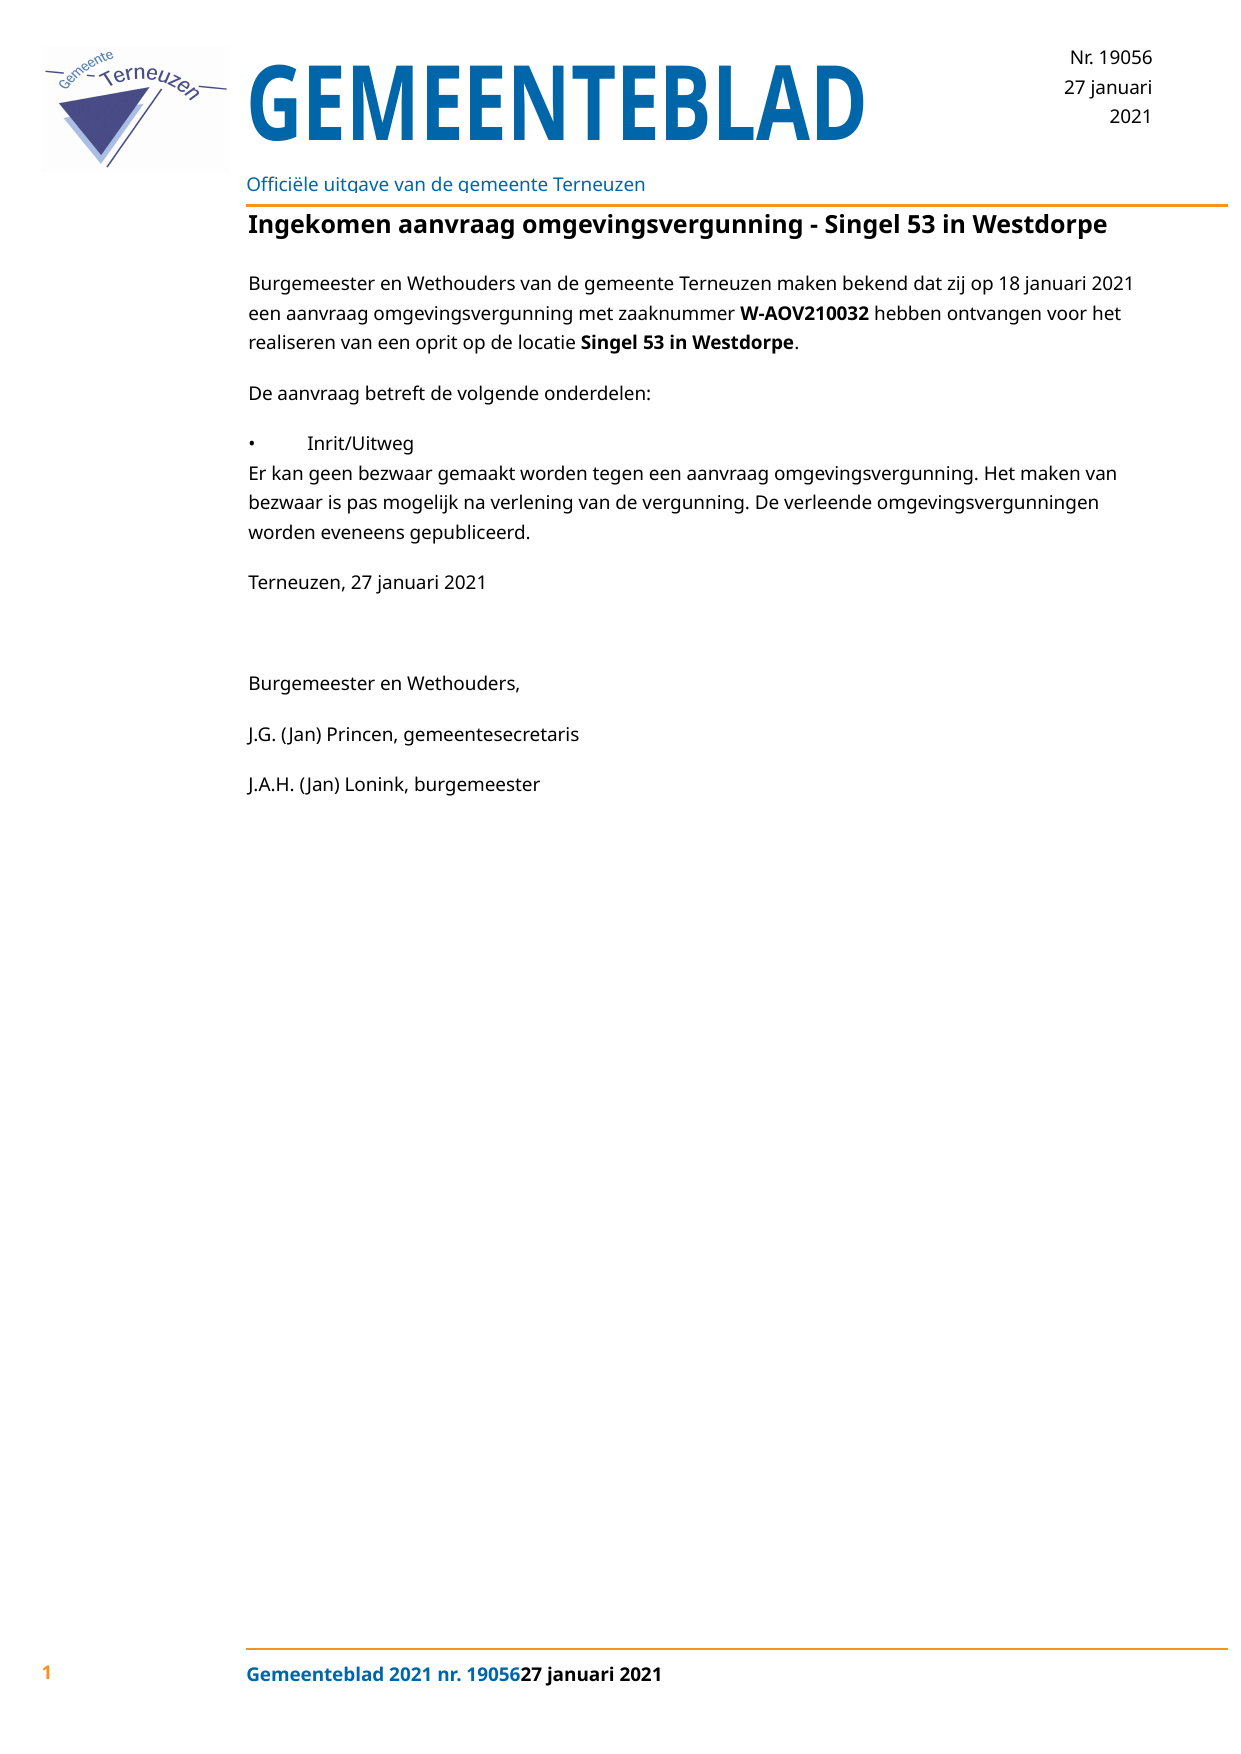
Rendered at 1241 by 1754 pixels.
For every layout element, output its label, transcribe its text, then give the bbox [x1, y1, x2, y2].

text Burgemeester en Wethouders, [248, 670, 1152, 696]
text Er kan geen bezwaar gemaakt worden tegen een aanvraag omgevingsvergunning. Het maken van bezwaar is pas mogelijk na verlening van de vergunning. De verleende omgevingsvergunningen worden eveneens gepubliceerd. [248, 460, 1152, 545]
picture [41, 47, 231, 172]
list Inrit/Uitweg [248, 430, 1152, 456]
text Terneuzen, 27 januari 2021 [248, 569, 1152, 595]
text Burgemeester en Wethouders van de gemeente Terneuzen maken bekend dat zij op 18 januari 2021 een aanvraag omgevingsvergunning met zaaknummer W-AOV210032 hebben ontvangen voor het realiseren van een oprit op de locatie Singel 53 in Westdorpe. [248, 270, 1152, 355]
text De aanvraag betreft de volgende onderdelen: [248, 380, 1152, 406]
text J.G. (Jan) Princen, gemeentesecretaris [248, 721, 1152, 746]
text J.A.H. (Jan) Lonink, burgemeester [248, 771, 1152, 797]
text Ingekomen aanvraag omgevingsvergunning - Singel 53 in Westdorpe [248, 207, 1152, 241]
